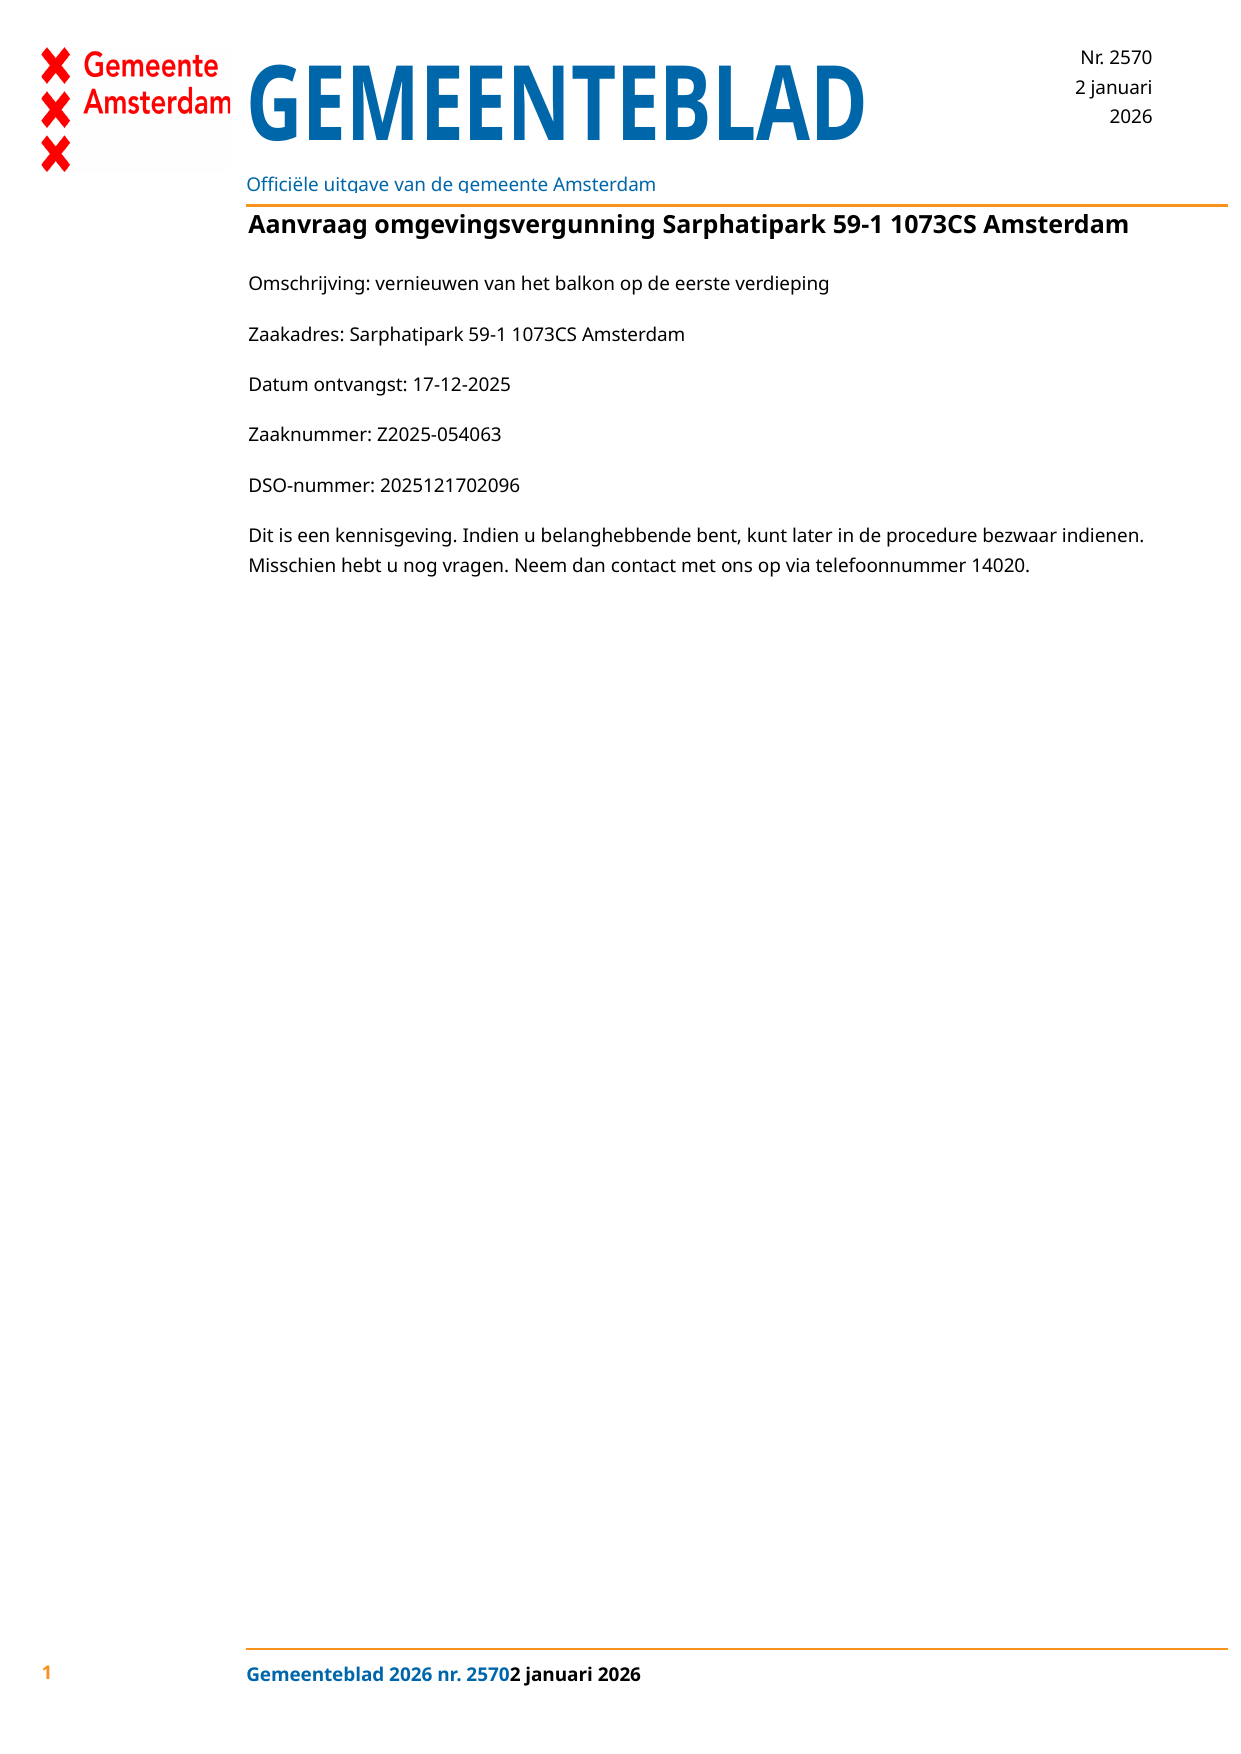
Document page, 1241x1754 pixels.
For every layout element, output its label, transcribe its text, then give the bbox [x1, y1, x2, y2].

text Aanvraag omgevingsvergunning Sarphatipark 59-1 1073CS Amsterdam [248, 207, 1152, 241]
picture [41, 47, 231, 172]
text Zaakadres: Sarphatipark 59-1 1073CS Amsterdam [248, 321, 1152, 346]
text Omschrijving: vernieuwen van het balkon op de eerste verdieping [248, 270, 1152, 296]
text Zaaknummer: Z2025-054063 [248, 422, 1152, 447]
text Datum ontvangst: 17-12-2025 [248, 371, 1152, 397]
text DSO-nummer: 2025121702096 [248, 472, 1152, 498]
text Dit is een kennisgeving. Indien u belanghebbende bent, kunt later in de procedure bezwaar indienen. Misschien hebt u nog vragen. Neem dan contact met ons op via telefoonnummer 14020. [248, 522, 1152, 578]
